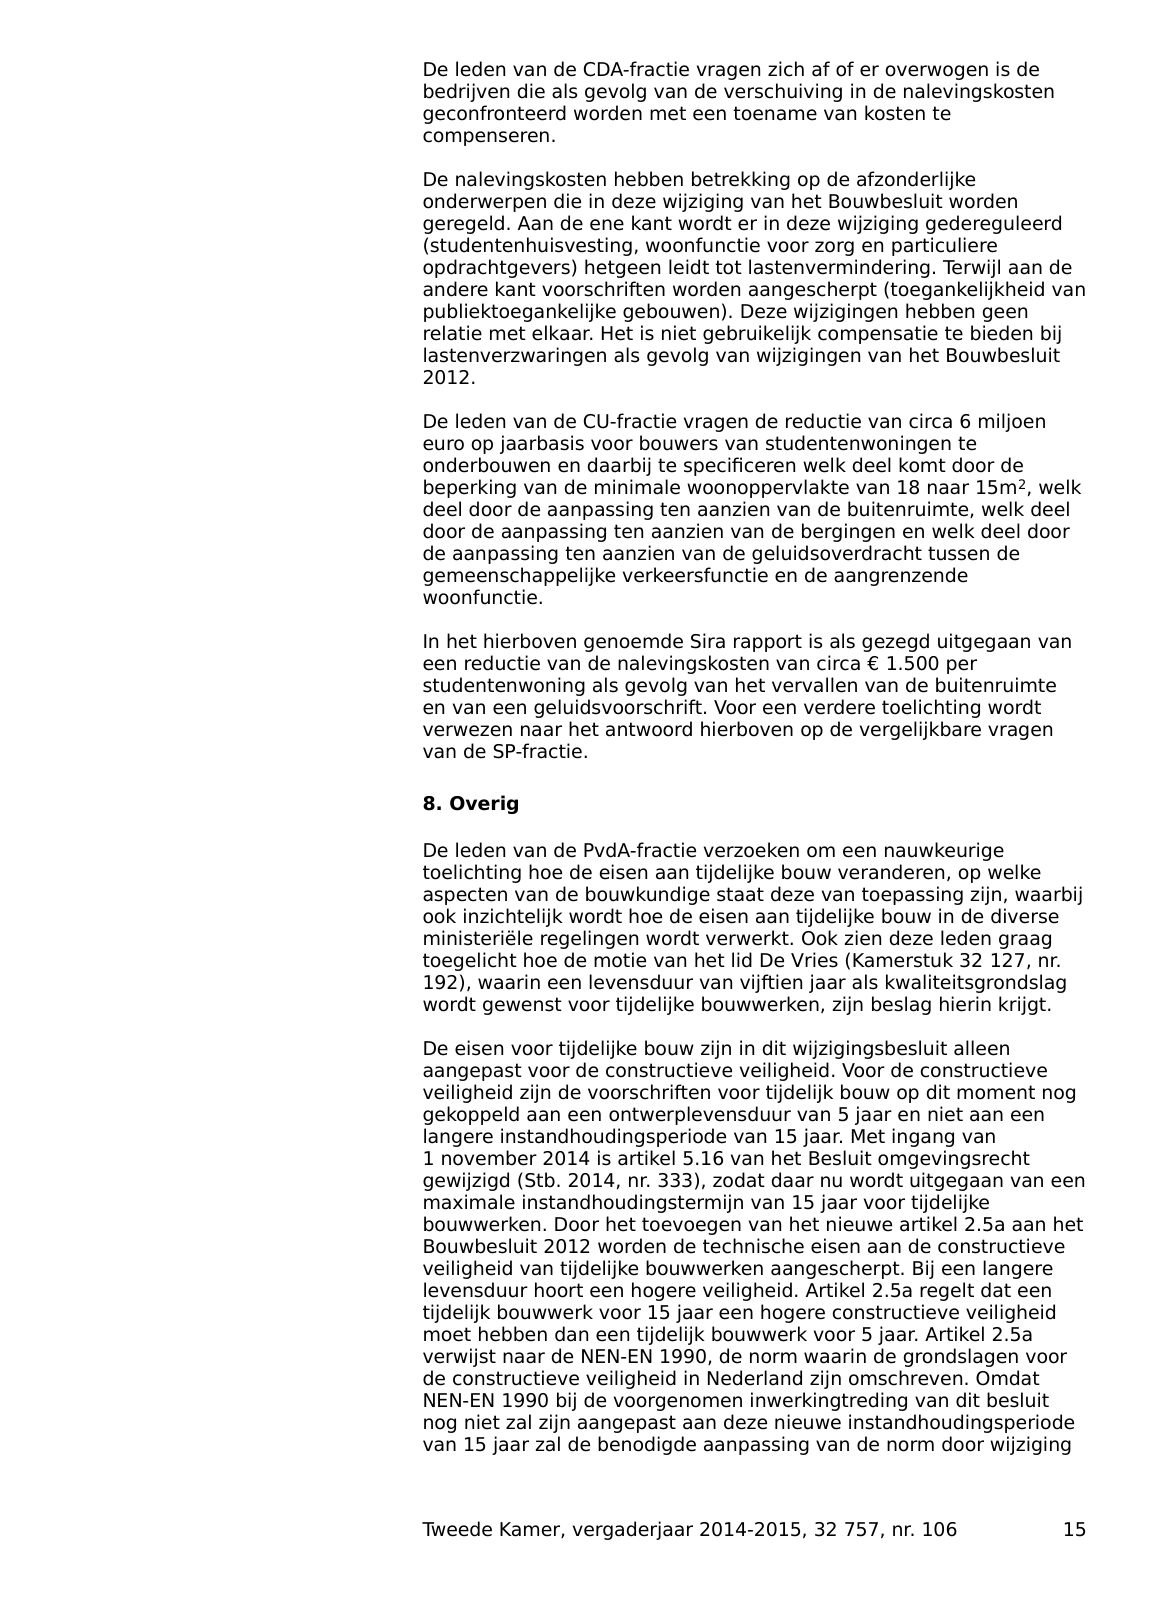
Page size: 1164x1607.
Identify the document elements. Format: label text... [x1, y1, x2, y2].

text De nalevingskosten hebben betrekking op de afzonderlijke onderwerpen die in deze wijziging van het Bouwbesluit worden geregeld. Aan de ene kant wordt er in deze wijziging gedereguleerd (studentenhuisvesting, woonfunctie voor zorg en particuliere opdrachtgevers) hetgeen leidt tot lastenvermindering. Terwijl aan de andere kant voorschriften worden aangescherpt (toegankelijkheid van publiektoegankelijke gebouwen). Deze wijzigingen hebben geen relatie met elkaar. Het is niet gebruikelijk compensatie te bieden bij lastenverzwaringen als gevolg van wijzigingen van het Bouwbesluit 2012. [422, 169, 1087, 389]
text In het hierboven genoemde Sira rapport is als gezegd uitgegaan van een reductie van de nalevingskosten van circa € 1.500 per studentenwoning als gevolg van het vervallen van de buitenruimte en van een geluidsvoorschrift. Voor een verdere toelichting wordt verwezen naar het antwoord hierboven op de vergelijkbare vragen van de SP-fractie. [422, 631, 1087, 763]
text De leden van de CU-fractie vragen de reductie van circa 6 miljoen euro op jaarbasis voor bouwers van studentenwoningen te onderbouwen en daarbij te specificeren welk deel komt door de beperking van de minimale woonoppervlakte van 18 naar 15m2, welk deel door de aanpassing ten aanzien van de buitenruimte, welk deel door de aanpassing ten aanzien van de bergingen en welk deel door de aanpassing ten aanzien van de geluidsoverdracht tussen de gemeenschappelijke verkeersfunctie en de aangrenzende woonfunctie. [422, 411, 1087, 609]
text De eisen voor tijdelijke bouw zijn in dit wijzigingsbesluit alleen aangepast voor de constructieve veiligheid. Voor de constructieve veiligheid zijn de voorschriften voor tijdelijk bouw op dit moment nog gekoppeld aan een ontwerplevensduur van 5 jaar en niet aan een langere instandhoudingsperiode van 15 jaar. Met ingang van 1 november 2014 is artikel 5.16 van het Besluit omgevingsrecht gewijzigd (Stb. 2014, nr. 333), zodat daar nu wordt uitgegaan van een maximale instandhoudingstermijn van 15 jaar voor tijdelijke bouwwerken. Door het toevoegen van het nieuwe artikel 2.5a aan het Bouwbesluit 2012 worden de technische eisen aan de constructieve veiligheid van tijdelijke bouwwerken aangescherpt. Bij een langere levensduur hoort een hogere veiligheid. Artikel 2.5a regelt dat een tijdelijk bouwwerk voor 15 jaar een hogere constructieve veiligheid moet hebben dan een tijdelijk bouwwerk voor 5 jaar. Artikel 2.5a verwijst naar de NEN-EN 1990, de norm waarin de grondslagen voor de constructieve veiligheid in Nederland zijn omschreven. Omdat NEN-EN 1990 bij de voorgenomen inwerkingtreding van dit besluit nog niet zal zijn aangepast aan deze nieuwe instandhoudingsperiode van 15 jaar zal de benodigde aanpassing van de norm door wijziging [422, 1038, 1087, 1456]
subtitle 8. Overig [422, 793, 1087, 815]
text De leden van de CDA-fractie vragen zich af of er overwogen is de bedrijven die als gevolg van de verschuiving in de nalevingskosten geconfronteerd worden met een toename van kosten te compenseren. [422, 59, 1087, 147]
text De leden van de PvdA-fractie verzoeken om een nauwkeurige toelichting hoe de eisen aan tijdelijke bouw veranderen, op welke aspecten van de bouwkundige staat deze van toepassing zijn, waarbij ook inzichtelijk wordt hoe de eisen aan tijdelijke bouw in de diverse ministeriële regelingen wordt verwerkt. Ook zien deze leden graag toegelicht hoe de motie van het lid De Vries (Kamerstuk 32 127, nr. 192), waarin een levensduur van vijftien jaar als kwaliteitsgrondslag wordt gewenst voor tijdelijke bouwwerken, zijn beslag hierin krijgt. [422, 840, 1087, 1016]
